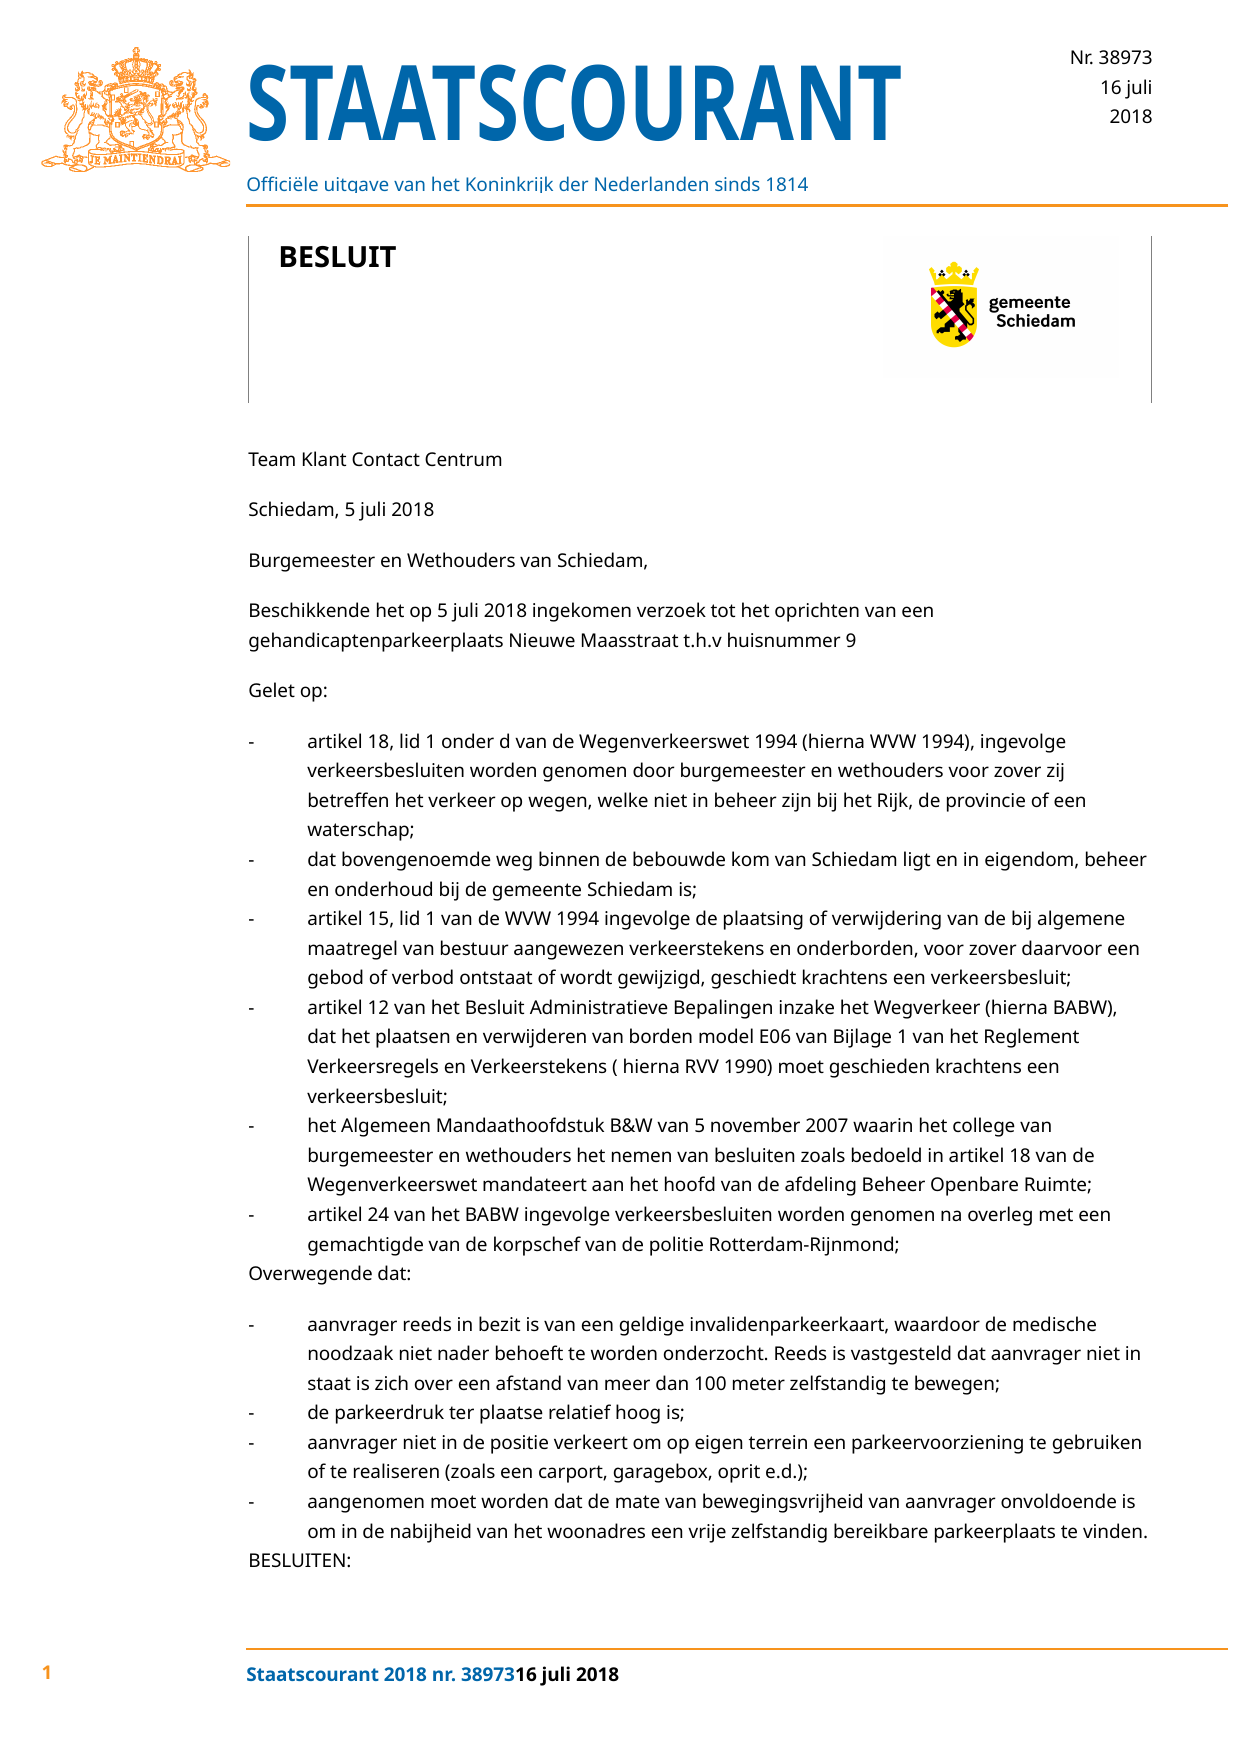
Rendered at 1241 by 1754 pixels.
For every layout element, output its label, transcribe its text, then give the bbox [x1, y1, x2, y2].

text Overwegende dat: [248, 1260, 1152, 1286]
picture [882, 236, 1119, 378]
list artikel 24 van het BABW ingevolge verkeersbesluiten worden genomen na overleg met een gemachtigde van de korpschef van de politie Rotterdam-Rijnmond; [248, 1201, 1152, 1257]
text Beschikkende het op 5 juli 2018 ingekomen verzoek tot het oprichten van een gehandicaptenparkeerplaats Nieuwe Maasstraat t.h.v huisnummer 9 [248, 597, 1152, 653]
list het Algemeen Mandaathoofdstuk B&W van 5 november 2007 waarin het college van burgemeester en wethouders het nemen van besluiten zoals bedoeld in artikel 18 van de Wegenverkeerswet mandateert aan het hoofd van de afdeling Beheer Openbare Ruimte; [248, 1112, 1152, 1197]
list aanvrager reeds in bezit is van een geldige invalidenparkeerkaart, waardoor de medische noodzaak niet nader behoeft te worden onderzocht. Reeds is vastgesteld dat aanvrager niet in staat is zich over een afstand van meer dan 100 meter zelfstandig te bewegen; [248, 1311, 1152, 1396]
list de parkeerdruk ter plaatse relatief hoog is; [248, 1399, 1152, 1425]
text BESLUITEN: [248, 1547, 1152, 1573]
list dat bovengenoemde weg binnen de bebouwde kom van Schiedam ligt en in eigendom, beheer en onderhoud bij de gemeente Schiedam is; [248, 846, 1152, 902]
list aanvrager niet in de positie verkeert om op eigen terrein een parkeervoorziening te gebruiken of te realiseren (zoals een carport, garagebox, oprit e.d.); [248, 1429, 1152, 1484]
list artikel 15, lid 1 van de WVW 1994 ingevolge de plaatsing of verwijdering van de bij algemene maatregel van bestuur aangewezen verkeerstekens en onderborden, voor zover daarvoor een gebod of verbod ontstaat of wordt gewijzigd, geschiedt krachtens een verkeersbesluit; [248, 905, 1152, 990]
text Gelet op: [248, 677, 1152, 703]
text Schiedam, 5 juli 2018 [248, 497, 1152, 522]
table_header [1119, 236, 1151, 377]
table_header [850, 236, 882, 377]
text Team Klant Contact Centrum [248, 446, 1152, 472]
list artikel 18, lid 1 onder d van de Wegenverkeerswet 1994 (hierna WVW 1994), ingevolge verkeersbesluiten worden genomen door burgemeester en wethouders voor zover zij betreffen het verkeer op wegen, welke niet in beheer zijn bij het Rijk, de provincie of een waterschap; [248, 728, 1152, 842]
text Burgemeester en Wethouders van Schiedam, [248, 547, 1152, 573]
picture [41, 47, 231, 172]
table_header [850, 378, 1151, 403]
list artikel 12 van het Besluit Administratieve Bepalingen inzake het Wegverkeer (hierna BABW), dat het plaatsen en verwijderen van borden model E06 van Bijlage 1 van het Reglement Verkeersregels en Verkeerstekens ( hierna RVV 1990) moet geschieden krachtens een verkeersbesluit; [248, 994, 1152, 1109]
table_header BESLUIT [249, 236, 850, 403]
list aangenomen moet worden dat de mate van bewegingsvrijheid van aanvrager onvoldoende is om in de nabijheid van het woonadres een vrije zelfstandig bereikbare parkeerplaats te vinden. [248, 1488, 1152, 1544]
